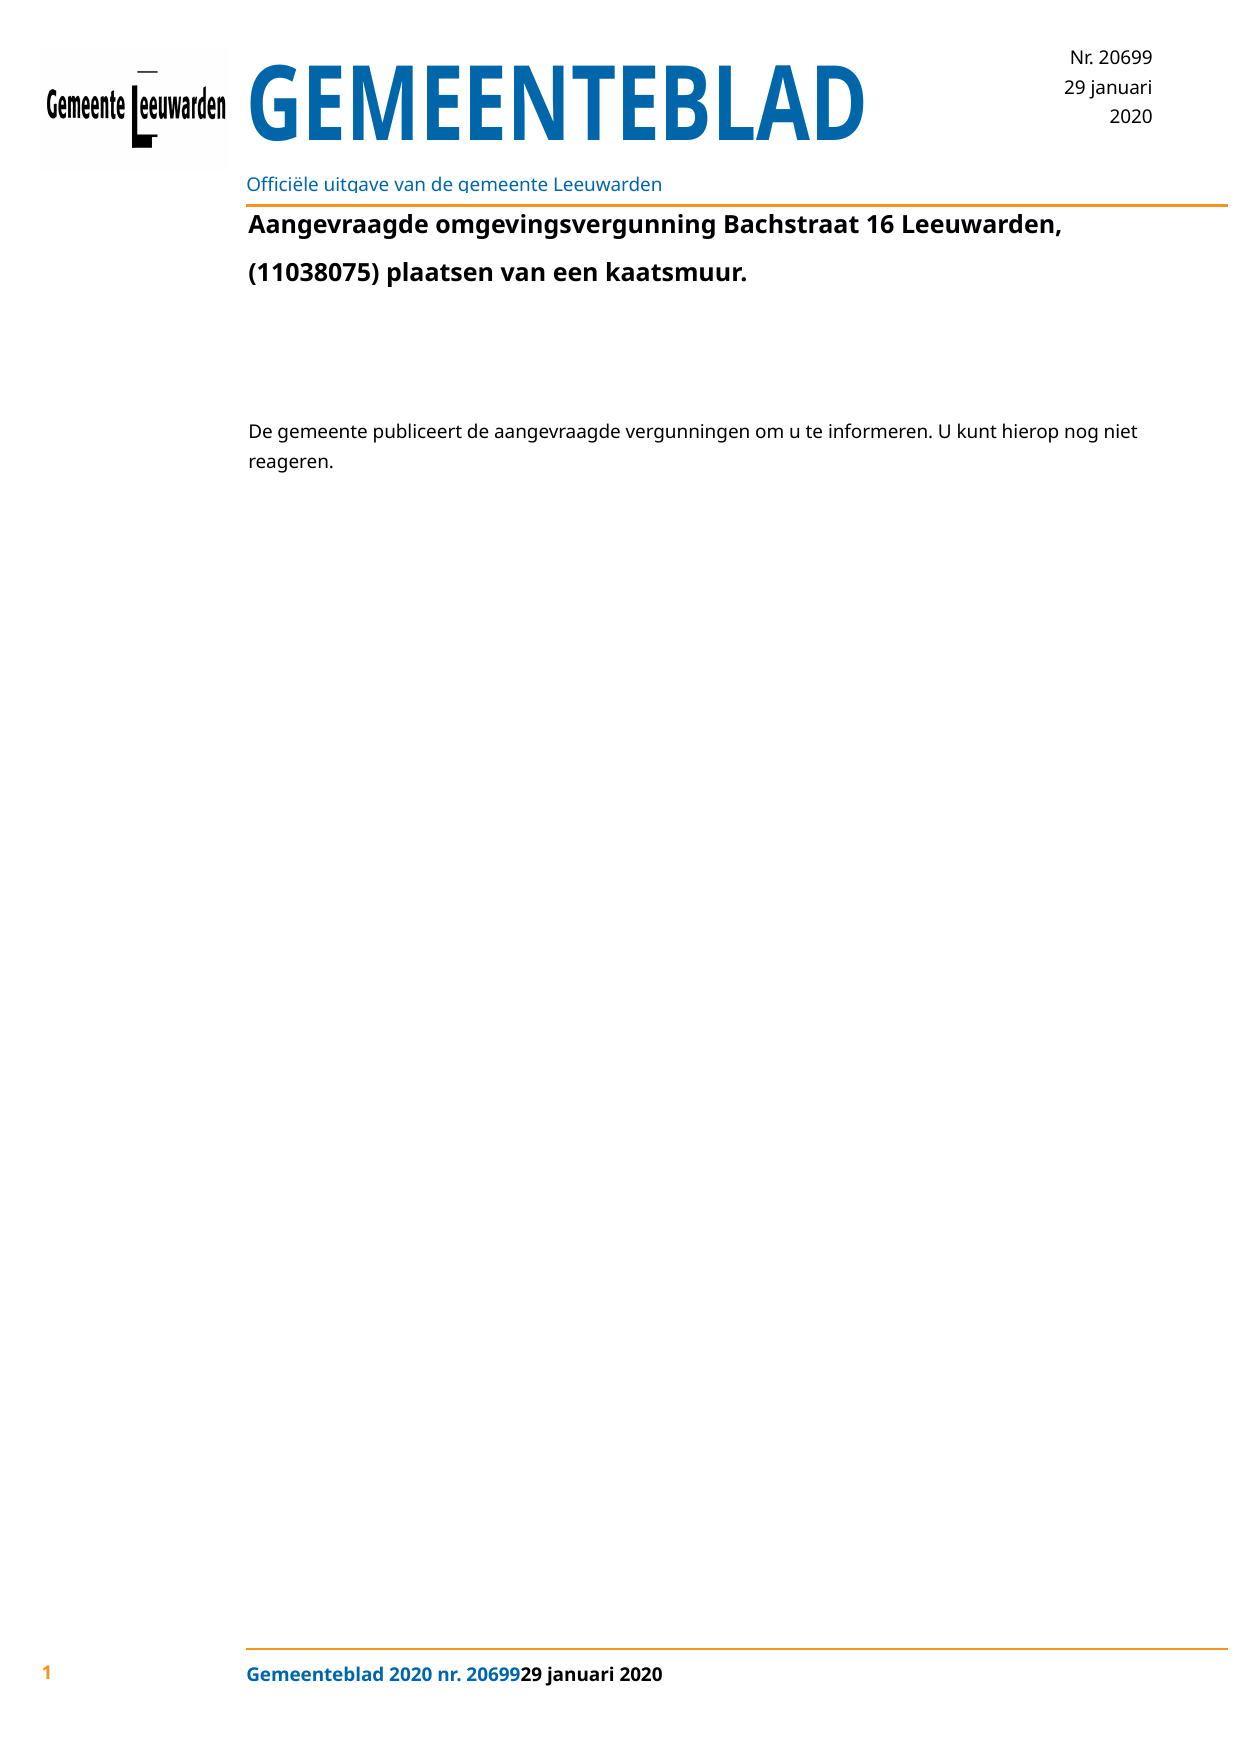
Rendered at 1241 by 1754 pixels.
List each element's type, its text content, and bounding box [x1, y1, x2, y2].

text De gemeente publiceert de aangevraagde vergunningen om u te informeren. U kunt hierop nog niet reageren. [248, 419, 1152, 474]
text Aangevraagde omgevingsvergunning Bachstraat 16 Leeuwarden, (11038075) plaatsen van een kaatsmuur. [248, 207, 1152, 288]
picture [41, 47, 231, 172]
